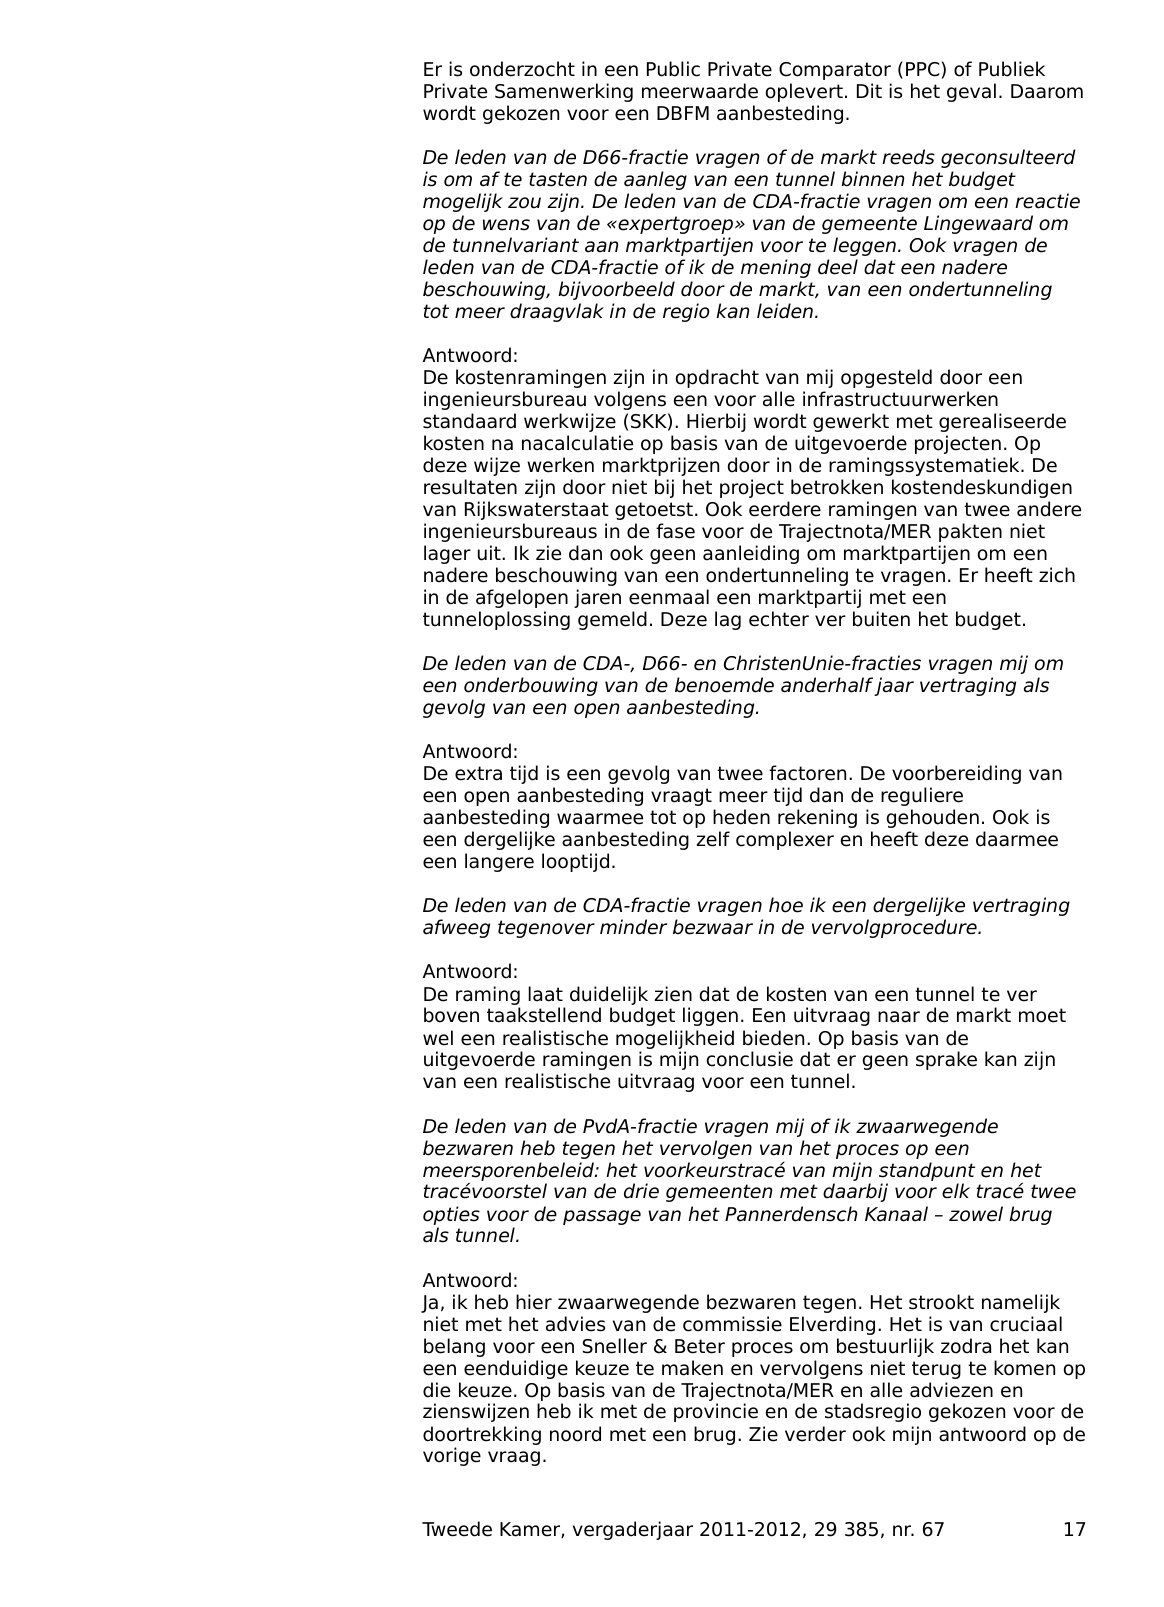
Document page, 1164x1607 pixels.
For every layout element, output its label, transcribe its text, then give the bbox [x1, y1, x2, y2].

text De kostenramingen zijn in opdracht van mij opgesteld door een ingenieursbureau volgens een voor alle infrastructuurwerken standaard werkwijze (SKK). Hierbij wordt gewerkt met gerealiseerde kosten na nacalculatie op basis van de uitgevoerde projecten. Op deze wijze werken marktprijzen door in de ramingssystematiek. De resultaten zijn door niet bij het project betrokken kostendeskundigen van Rijkswaterstaat getoetst. Ook eerdere ramingen van twee andere ingenieursbureaus in de fase voor de Trajectnota/MER pakten niet lager uit. Ik zie dan ook geen aanleiding om marktpartijen om een nadere beschouwing van een ondertunneling te vragen. Er heeft zich in de afgelopen jaren eenmaal een marktpartij met een tunneloplossing gemeld. Deze lag echter ver buiten het budget. [422, 367, 1087, 631]
text Antwoord: [422, 961, 1087, 983]
text De leden van de CDA-fractie vragen hoe ik een dergelijke vertraging afweeg tegenover minder bezwaar in de vervolgprocedure. [422, 895, 1087, 939]
text De raming laat duidelijk zien dat de kosten van een tunnel te ver boven taakstellend budget liggen. Een uitvraag naar de markt moet wel een realistische mogelijkheid bieden. Op basis van de uitgevoerde ramingen is mijn conclusie dat er geen sprake kan zijn van een realistische uitvraag voor een tunnel. [422, 983, 1087, 1093]
text De leden van de PvdA-fractie vragen mij of ik zwaarwegende bezwaren heb tegen het vervolgen van het proces op een meersporenbeleid: het voorkeurstracé van mijn standpunt en het tracévoorstel van de drie gemeenten met daarbij voor elk tracé twee opties voor de passage van het Pannerdensch Kanaal – zowel brug als tunnel. [422, 1116, 1087, 1247]
text De extra tijd is een gevolg van twee factoren. De voorbereiding van een open aanbesteding vraagt meer tijd dan de reguliere aanbesteding waarmee tot op heden rekening is gehouden. Ook is een dergelijke aanbesteding zelf complexer en heeft deze daarmee een langere looptijd. [422, 763, 1087, 873]
text Ja, ik heb hier zwaarwegende bezwaren tegen. Het strookt namelijk niet met het advies van de commissie Elverding. Het is van cruciaal belang voor een Sneller & Beter proces om bestuurlijk zodra het kan een eenduidige keuze te maken en vervolgens niet terug te komen op die keuze. Op basis van de Trajectnota/MER en alle adviezen en zienswijzen heb ik met de provincie en de stadsregio gekozen voor de doortrekking noord met een brug. Zie verder ook mijn antwoord op de vorige vraag. [422, 1292, 1087, 1467]
text Er is onderzocht in een Public Private Comparator (PPC) of Publiek Private Samenwerking meerwaarde oplevert. Dit is het geval. Daarom wordt gekozen voor een DBFM aanbesteding. [422, 59, 1087, 125]
text De leden van de CDA-, D66- en ChristenUnie-fracties vragen mij om een onderbouwing van de benoemde anderhalf jaar vertraging als gevolg van een open aanbesteding. [422, 653, 1087, 719]
text Antwoord: [422, 1269, 1087, 1292]
text Antwoord: [422, 345, 1087, 367]
text Antwoord: [422, 741, 1087, 763]
text De leden van de D66-fractie vragen of de markt reeds geconsulteerd is om af te tasten de aanleg van een tunnel binnen het budget mogelijk zou zijn. De leden van de CDA-fractie vragen om een reactie op de wens van de «expertgroep» van de gemeente Lingewaard om de tunnelvariant aan marktpartijen voor te leggen. Ook vragen de leden van de CDA-fractie of ik de mening deel dat een nadere beschouwing, bijvoorbeeld door de markt, van een ondertunneling tot meer draagvlak in de regio kan leiden. [422, 147, 1087, 323]
